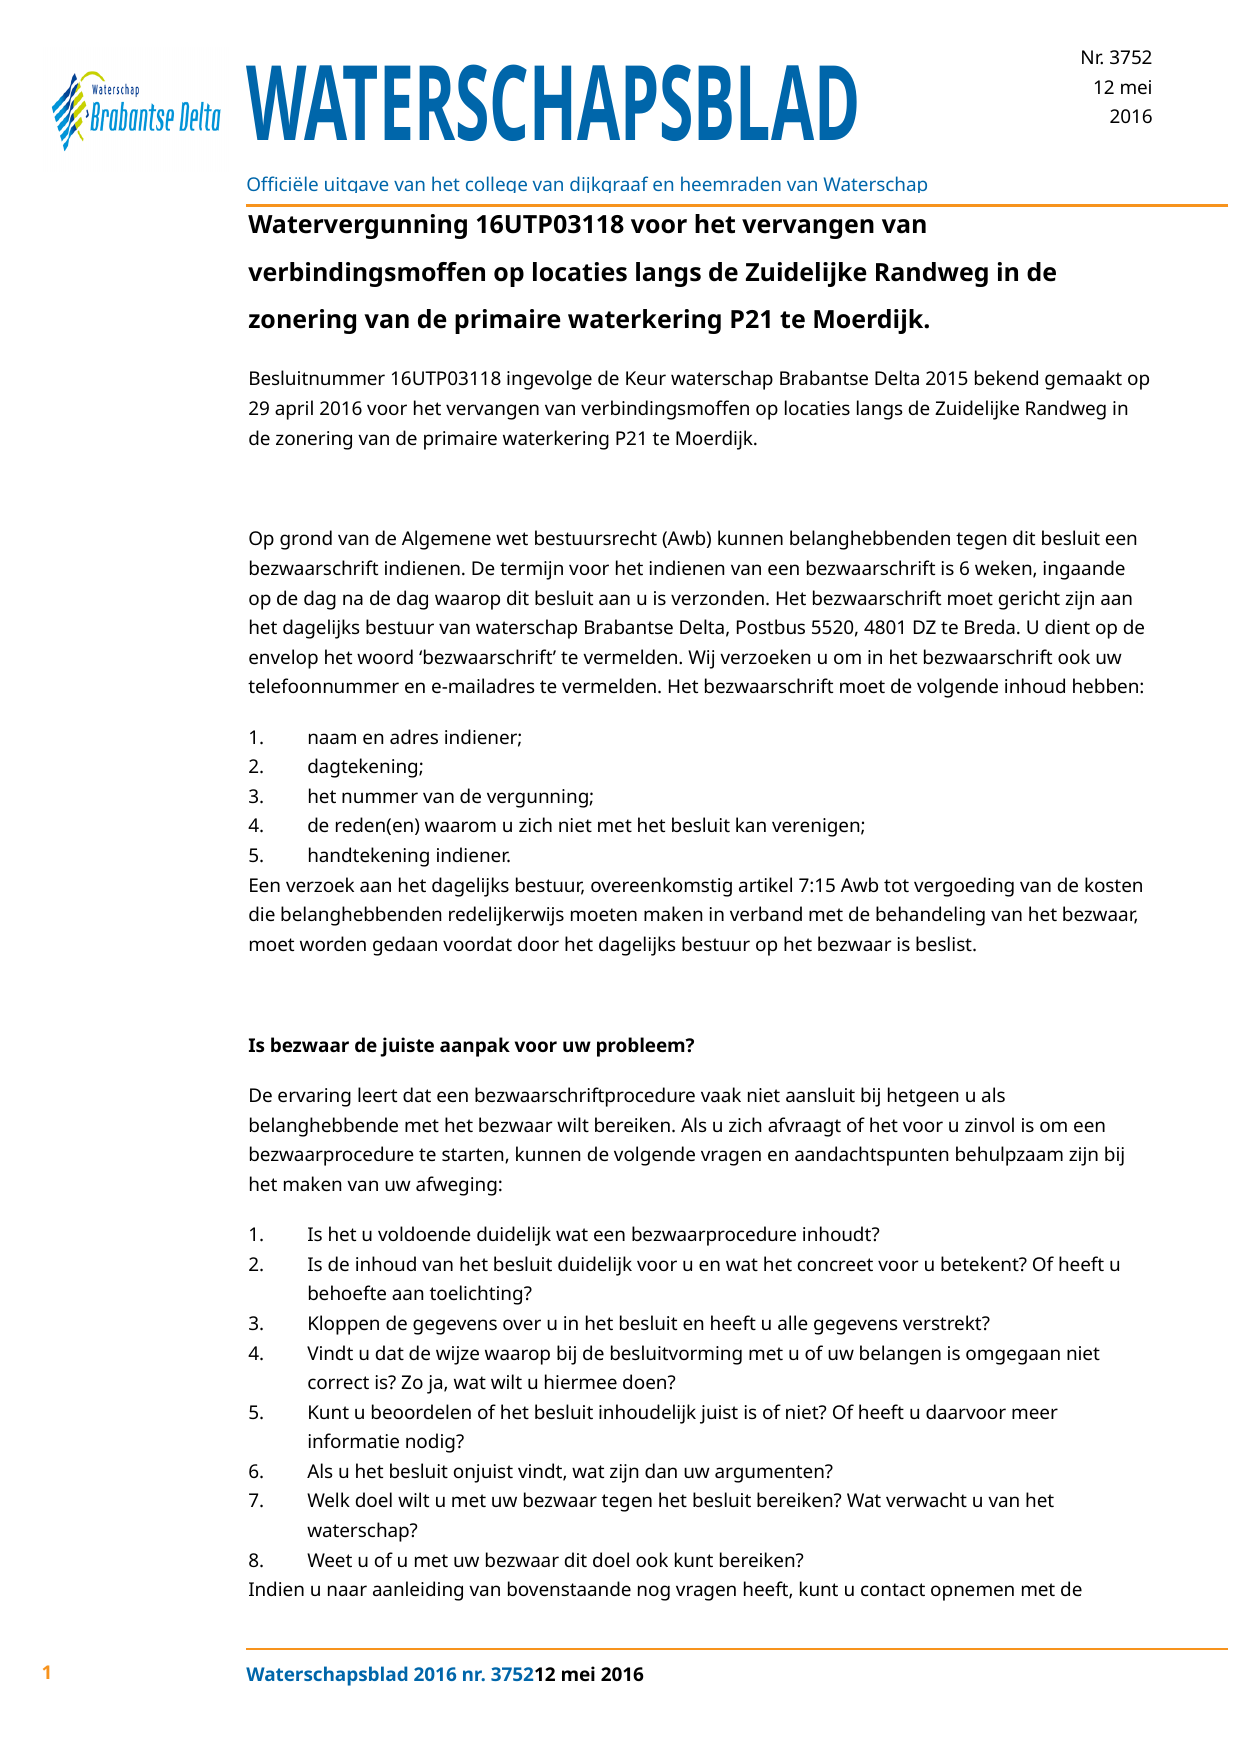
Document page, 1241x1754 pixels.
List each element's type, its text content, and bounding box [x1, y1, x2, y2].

list handtekening indiener. [248, 842, 1152, 868]
list Is de inhoud van het besluit duidelijk voor u en wat het concreet voor u betekent? Of heeft u behoefte aan toelichting? [248, 1251, 1152, 1306]
text Is bezwaar de juiste aanpak voor uw probleem? [248, 1032, 1152, 1057]
list Als u het besluit onjuist vindt, wat zijn dan uw argumenten? [248, 1458, 1152, 1484]
text Een verzoek aan het dagelijks bestuur, overeenkomstig artikel 7:15 Awb tot vergoeding van de kosten die belanghebbenden redelijkerwijs moeten maken in verband met de behandeling van het bezwaar, moet worden gedaan voordat door het dagelijks bestuur op het bezwaar is beslist. [248, 872, 1152, 957]
text De ervaring leert dat een bezwaarschriftprocedure vaak niet aansluit bij hetgeen u als belanghebbende met het bezwaar wilt bereiken. Als u zich afvraagt of het voor u zinvol is om een bezwaarprocedure te starten, kunnen de volgende vragen en aandachtspunten behulpzaam zijn bij het maken van uw afweging: [248, 1082, 1152, 1197]
list Kloppen de gegevens over u in het besluit en heeft u alle gegevens verstrekt? [248, 1310, 1152, 1336]
list Kunt u beoordelen of het besluit inhoudelijk juist is of niet? Of heeft u daarvoor meer informatie nodig? [248, 1399, 1152, 1454]
list Is het u voldoende duidelijk wat een bezwaarprocedure inhoudt? [248, 1221, 1152, 1247]
text Op grond van de Algemene wet bestuursrecht (Awb) kunnen belanghebbenden tegen dit besluit een bezwaarschrift indienen. De termijn voor het indienen van een bezwaarschrift is 6 weken, ingaande op de dag na de dag waarop dit besluit aan u is verzonden. Het bezwaarschrift moet gericht zijn aan het dagelijks bestuur van waterschap Brabantse Delta, Postbus 5520, 4801 DZ te Breda. U dient op de envelop het woord ‘bezwaarschrift’ te vermelden. Wij verzoeken u om in het bezwaarschrift ook uw telefoonnummer en e‑mailadres te vermelden. Het bezwaarschrift moet de volgende inhoud hebben: [248, 526, 1152, 699]
list naam en adres indiener; [248, 724, 1152, 749]
list Vindt u dat de wijze waarop bij de besluitvorming met u of uw belangen is omgegaan niet correct is? Zo ja, wat wilt u hiermee doen? [248, 1340, 1152, 1395]
list Welk doel wilt u met uw bezwaar tegen het besluit bereiken? Wat verwacht u van het waterschap? [248, 1488, 1152, 1543]
text Besluitnummer 16UTP03118 ingevolge de Keur waterschap Brabantse Delta 2015 bekend gemaakt op 29 april 2016 voor het vervangen van verbindingsmoffen op locaties langs de Zuidelijke Randweg in de zonering van de primaire waterkering P21 te Moerdijk. [248, 366, 1152, 450]
list de reden(en) waarom u zich niet met het besluit kan verenigen; [248, 813, 1152, 838]
list het nummer van de vergunning; [248, 783, 1152, 809]
text Watervergunning 16UTP03118 voor het vervangen van verbindingsmoffen op locaties langs de Zuidelijke Randweg in de zonering van de primaire waterkering P21 te Moerdijk. [248, 207, 1152, 336]
text Indien u naar aanleiding van bovenstaande nog vragen heeft, kunt u contact opnemen met de [248, 1576, 1152, 1602]
picture [41, 47, 231, 172]
list Weet u of u met uw bezwaar dit doel ook kunt bereiken? [248, 1547, 1152, 1572]
list dagtekening; [248, 753, 1152, 779]
